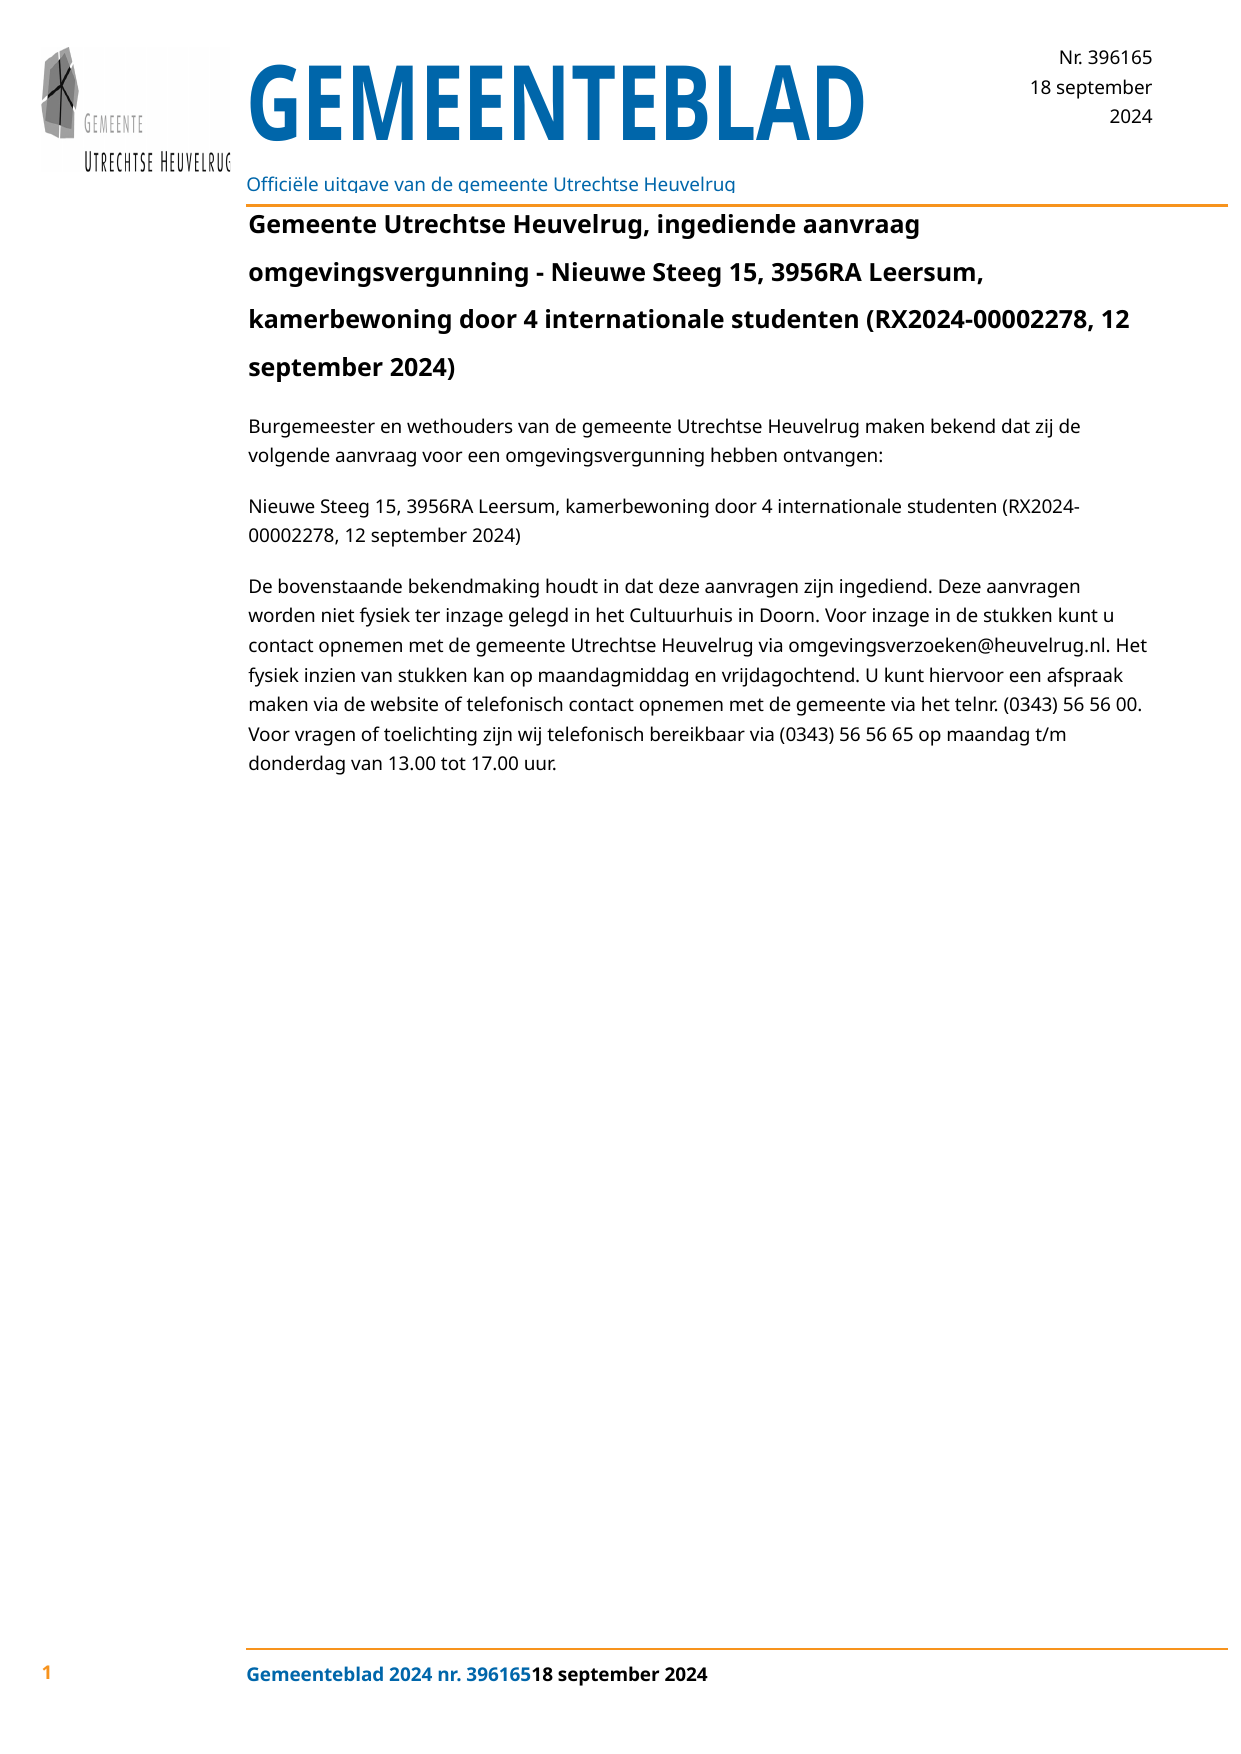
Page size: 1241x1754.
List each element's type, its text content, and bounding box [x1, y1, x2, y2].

picture [41, 47, 231, 172]
text Gemeente Utrechtse Heuvelrug, ingediende aanvraag omgevingsvergunning - Nieuwe Steeg 15, 3956RA Leersum, kamerbewoning door 4 internationale studenten (RX2024-00002278, 12 september 2024) [248, 207, 1152, 384]
text Nieuwe Steeg 15, 3956RA Leersum, kamerbewoning door 4 internationale studenten (RX2024-00002278, 12 september 2024) [248, 493, 1152, 548]
text Burgemeester en wethouders van de gemeente Utrechtse Heuvelrug maken bekend dat zij de volgende aanvraag voor een omgevingsvergunning hebben ontvangen: [248, 413, 1152, 468]
text De bovenstaande bekendmaking houdt in dat deze aanvragen zijn ingediend. Deze aanvragen worden niet fysiek ter inzage gelegd in het Cultuurhuis in Doorn. Voor inzage in de stukken kunt u contact opnemen met de gemeente Utrechtse Heuvelrug via omgevingsverzoeken@heuvelrug.nl. Het fysiek inzien van stukken kan op maandagmiddag en vrijdagochtend. U kunt hiervoor een afspraak maken via de website of telefonisch contact opnemen met de gemeente via het telnr. (0343) 56 56 00. Voor vragen of toelichting zijn wij telefonisch bereikbaar via (0343) 56 56 65 op maandag t/m donderdag van 13.00 tot 17.00 uur. [248, 573, 1152, 776]
